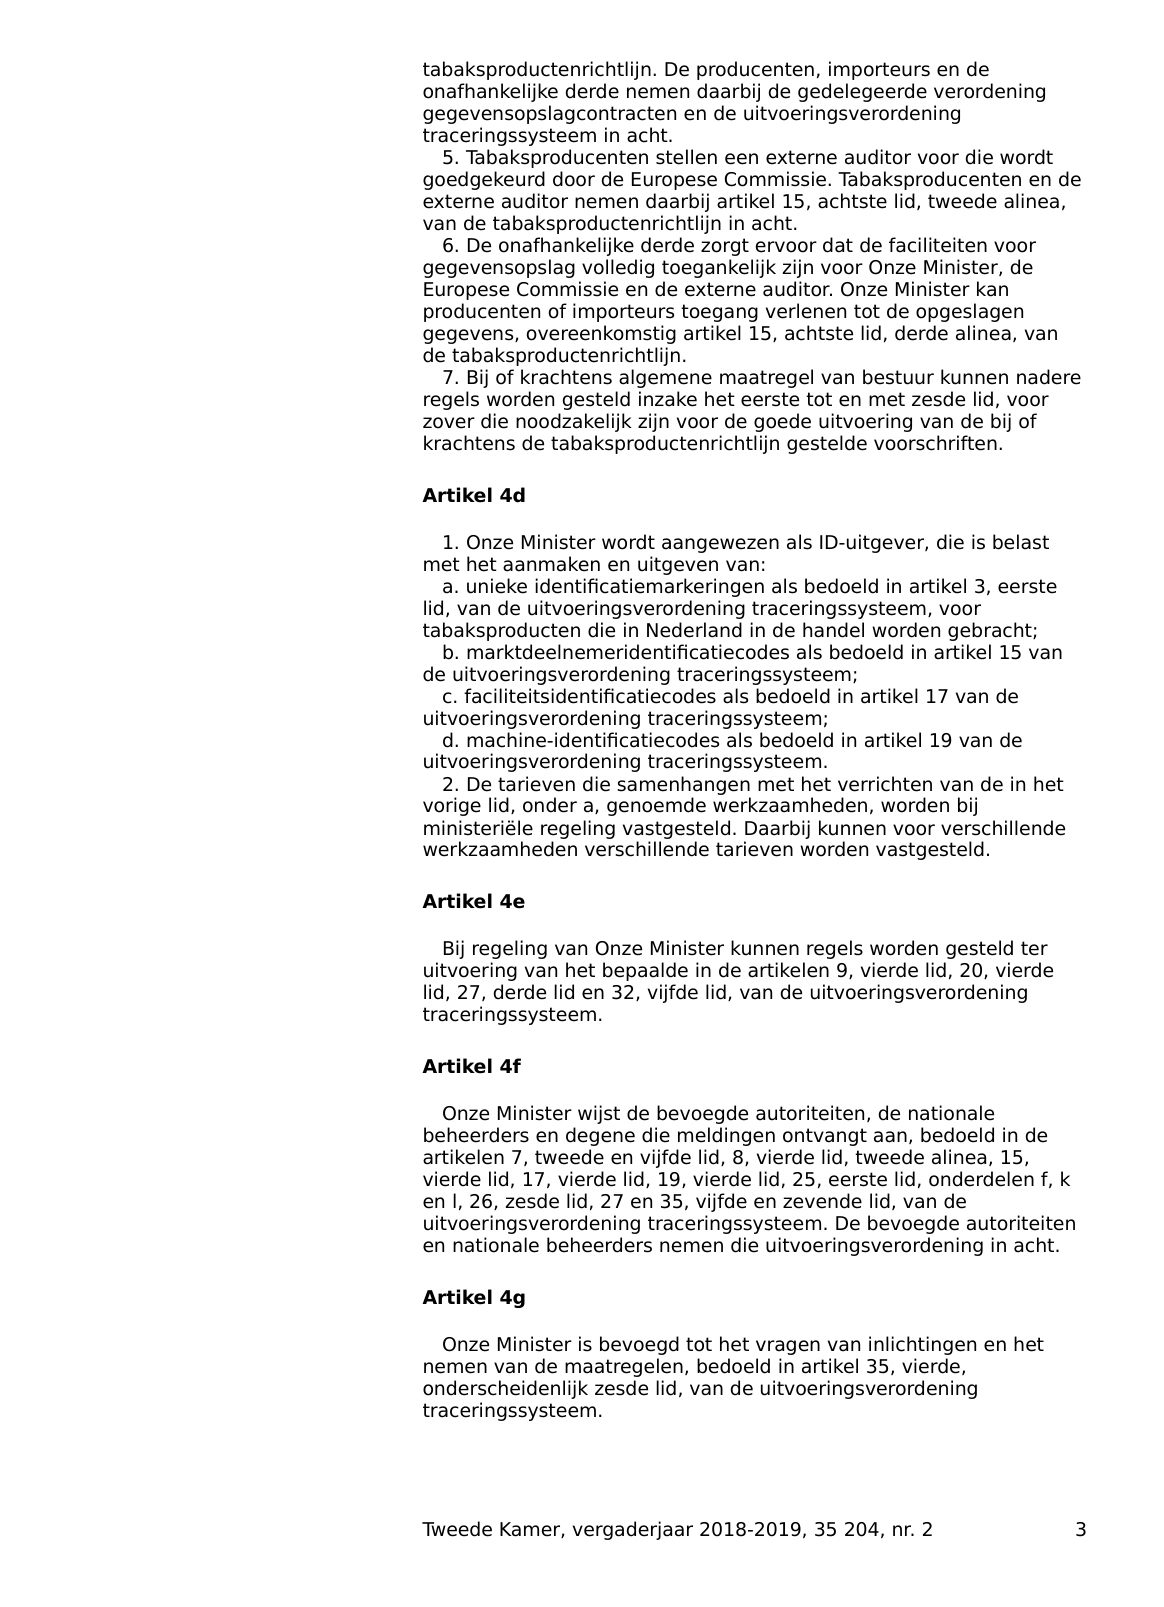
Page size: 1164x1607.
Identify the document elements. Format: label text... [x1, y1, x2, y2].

text Onze Minister is bevoegd tot het vragen van inlichtingen en het nemen van de maatregelen, bedoeld in artikel 35, vierde, onderscheidenlijk zesde lid, van de uitvoeringsverordening traceringssysteem. [422, 1334, 1087, 1422]
text Bij regeling van Onze Minister kunnen regels worden gesteld ter uitvoering van het bepaalde in de artikelen 9, vierde lid, 20, vierde lid, 27, derde lid en 32, vijfde lid, van de uitvoeringsverordening traceringssysteem. [422, 938, 1087, 1026]
text 1. Onze Minister wordt aangewezen als ID-uitgever, die is belast met het aanmaken en uitgeven van: [422, 532, 1087, 576]
text b. marktdeelnemeridentificatiecodes als bedoeld in artikel 15 van de uitvoeringsverordening traceringssysteem; [422, 642, 1087, 686]
subtitle Artikel 4g [422, 1287, 1087, 1309]
text 7. Bij of krachtens algemene maatregel van bestuur kunnen nadere regels worden gesteld inzake het eerste tot en met zesde lid, voor zover die noodzakelijk zijn voor de goede uitvoering van de bij of krachtens de tabaksproductenrichtlijn gestelde voorschriften. [422, 367, 1087, 455]
text d. machine-identificatiecodes als bedoeld in artikel 19 van de uitvoeringsverordening traceringssysteem. [422, 729, 1087, 773]
text a. unieke identificatiemarkeringen als bedoeld in artikel 3, eerste lid, van de uitvoeringsverordening traceringssysteem, voor tabaksproducten die in Nederland in de handel worden gebracht; [422, 576, 1087, 642]
subtitle Artikel 4e [422, 891, 1087, 913]
text c. faciliteitsidentificatiecodes als bedoeld in artikel 17 van de uitvoeringsverordening traceringssysteem; [422, 686, 1087, 729]
text Onze Minister wijst de bevoegde autoriteiten, de nationale beheerders en degene die meldingen ontvangt aan, bedoeld in de artikelen 7, tweede en vijfde lid, 8, vierde lid, tweede alinea, 15, vierde lid, 17, vierde lid, 19, vierde lid, 25, eerste lid, onderdelen f, k en l, 26, zesde lid, 27 en 35, vijfde en zevende lid, van de uitvoeringsverordening traceringssysteem. De bevoegde autoriteiten en nationale beheerders nemen die uitvoeringsverordening in acht. [422, 1103, 1087, 1257]
subtitle Artikel 4f [422, 1056, 1087, 1078]
text 5. Tabaksproducenten stellen een externe auditor voor die wordt goedgekeurd door de Europese Commissie. Tabaksproducenten en de externe auditor nemen daarbij artikel 15, achtste lid, tweede alinea, van de tabaksproductenrichtlijn in acht. [422, 147, 1087, 235]
text 2. De tarieven die samenhangen met het verrichten van de in het vorige lid, onder a, genoemde werkzaamheden, worden bij ministeriële regeling vastgesteld. Daarbij kunnen voor verschillende werkzaamheden verschillende tarieven worden vastgesteld. [422, 773, 1087, 861]
text tabaksproductenrichtlijn. De producenten, importeurs en de onafhankelijke derde nemen daarbij de gedelegeerde verordening gegevensopslagcontracten en de uitvoeringsverordening traceringssysteem in acht. [422, 59, 1087, 147]
text 6. De onafhankelijke derde zorgt ervoor dat de faciliteiten voor gegevensopslag volledig toegankelijk zijn voor Onze Minister, de Europese Commissie en de externe auditor. Onze Minister kan producenten of importeurs toegang verlenen tot de opgeslagen gegevens, overeenkomstig artikel 15, achtste lid, derde alinea, van de tabaksproductenrichtlijn. [422, 235, 1087, 367]
subtitle Artikel 4d [422, 485, 1087, 507]
